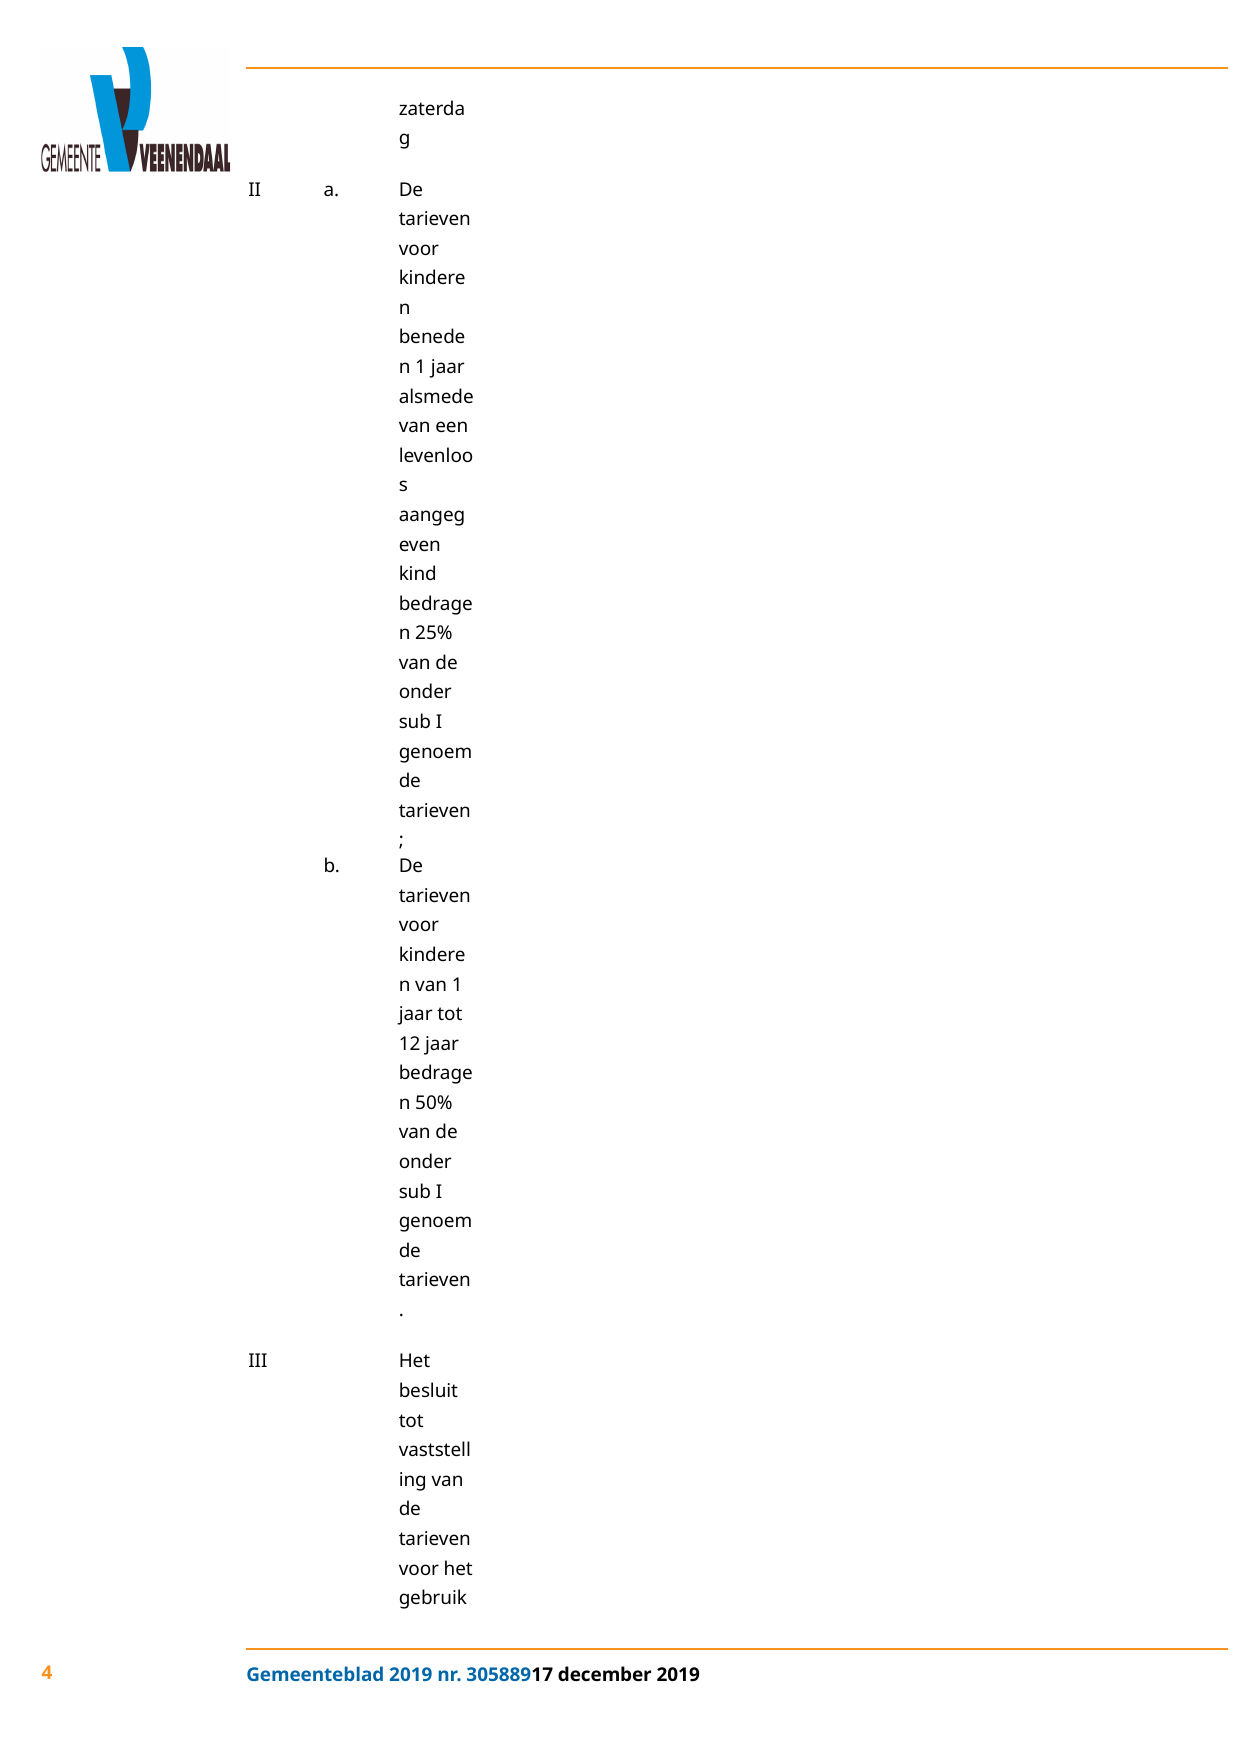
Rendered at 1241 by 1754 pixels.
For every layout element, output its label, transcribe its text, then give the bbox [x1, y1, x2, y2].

table_cell III [248, 1348, 323, 1610]
table_cell [474, 853, 549, 1322]
table_cell [474, 1322, 549, 1348]
picture [41, 47, 130, 172]
table_cell De tarieven voor kinderen van 1 jaar tot 12 jaar bedragen 50% van de onder sub I genoemde tarieven. [399, 853, 474, 1322]
table_cell [474, 176, 549, 852]
table_cell [248, 95, 323, 150]
table_cell [248, 150, 323, 176]
table_cell [399, 150, 474, 176]
table_cell [700, 150, 775, 176]
picture [123, 47, 231, 172]
table_cell [323, 1348, 398, 1610]
table_cell [248, 1322, 323, 1348]
table_cell De tarieven voor kinderen beneden 1 jaar alsmede van een levenloos aangegeven kind bedragen 25% van de onder sub I genoemde tarieven; [399, 176, 474, 852]
table_cell Het besluit tot vaststelling van de tarieven voor het gebruik [399, 1348, 474, 1610]
table_cell II [248, 176, 323, 852]
table_cell [775, 150, 850, 176]
table_cell [1076, 150, 1152, 176]
table_cell [323, 95, 398, 150]
table_cell [1001, 150, 1076, 176]
table_cell [549, 1322, 624, 1348]
table_cell [399, 1322, 474, 1348]
table_cell [323, 150, 398, 176]
table_cell zaterdag [399, 95, 474, 150]
table_cell [474, 150, 549, 176]
table_cell [248, 853, 323, 1322]
table_cell [850, 150, 926, 176]
table_cell [625, 150, 700, 176]
table_cell [926, 150, 1001, 176]
table_cell [549, 95, 624, 150]
table_cell [474, 95, 549, 150]
table_cell [549, 176, 624, 852]
table_cell [323, 1322, 398, 1348]
table_cell [549, 1348, 624, 1610]
table_cell [549, 853, 624, 1322]
table_cell a. [323, 176, 398, 852]
table_cell [625, 95, 700, 150]
table_cell [549, 150, 624, 176]
table_cell b. [323, 853, 398, 1322]
table_cell [474, 1348, 549, 1610]
